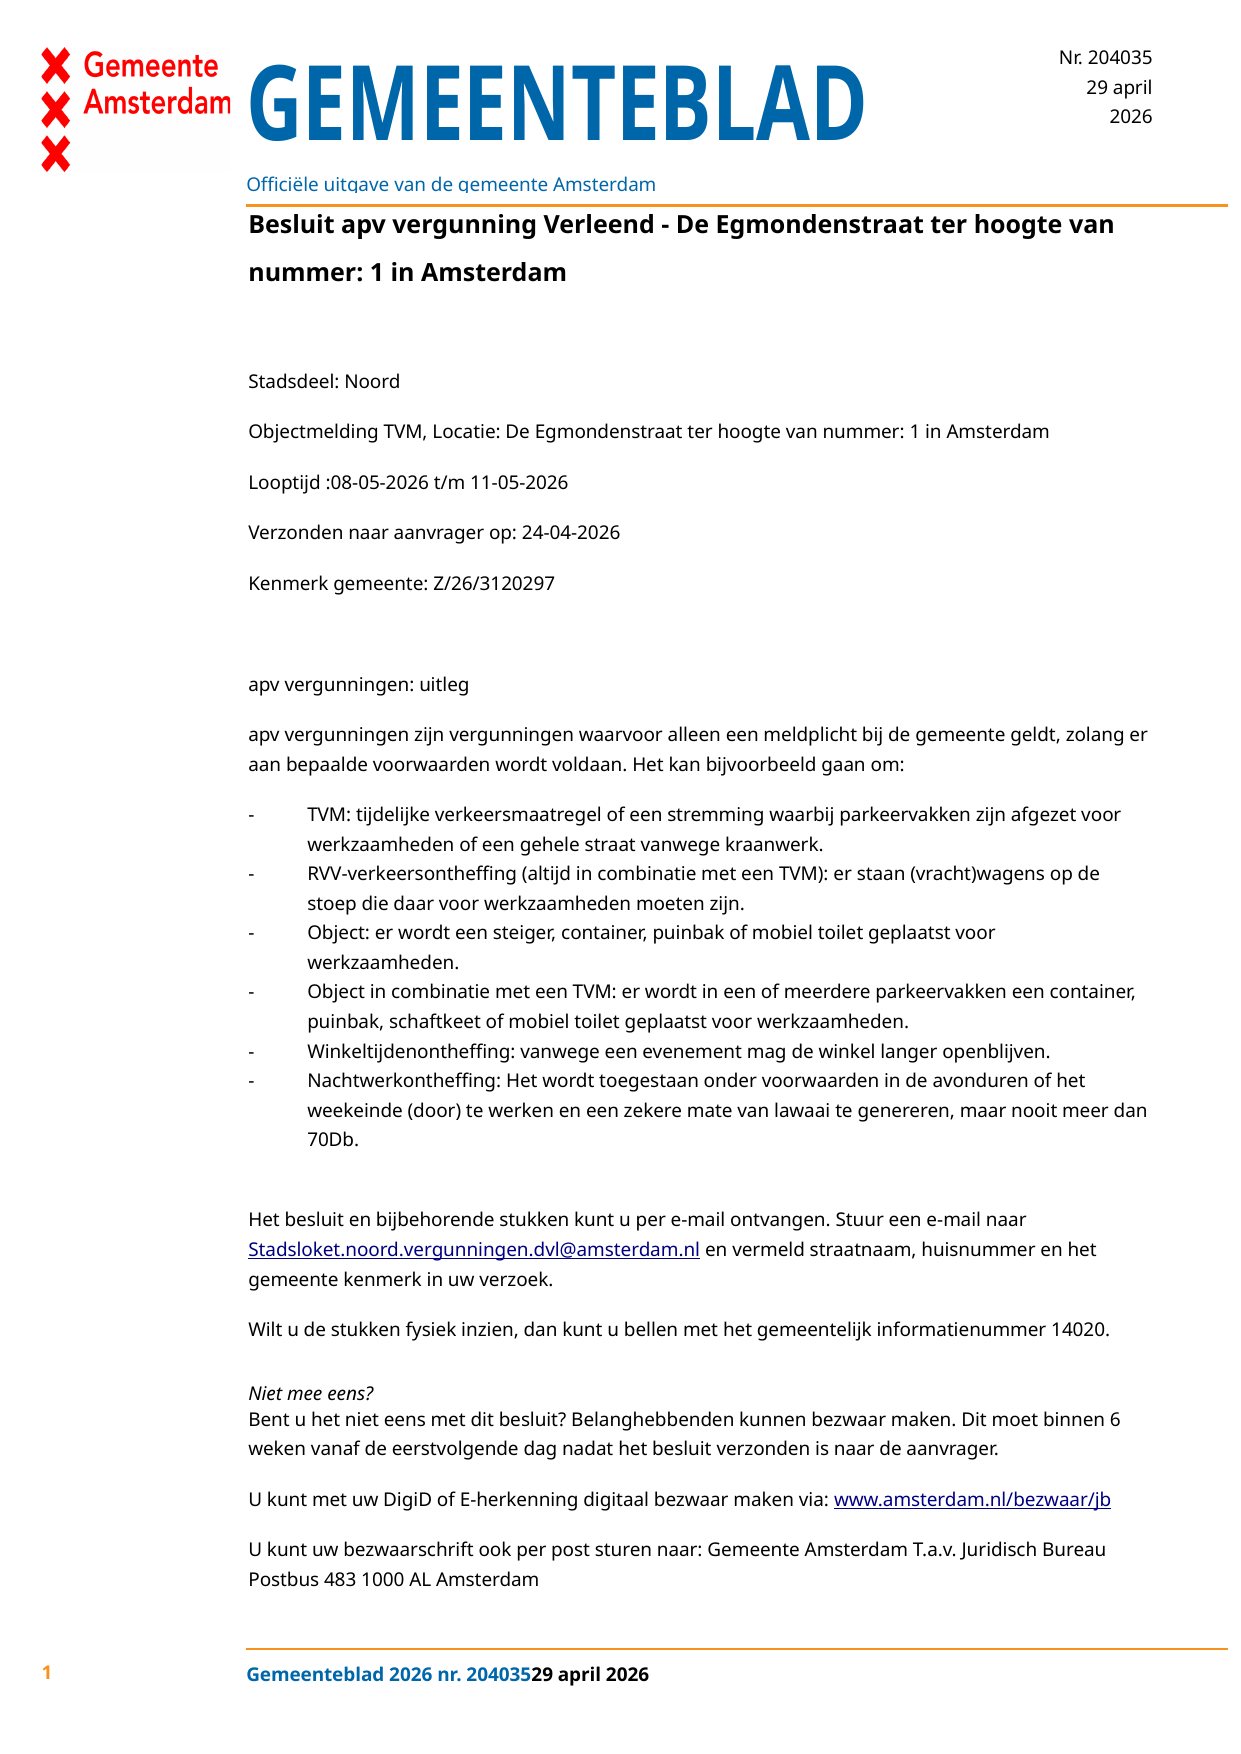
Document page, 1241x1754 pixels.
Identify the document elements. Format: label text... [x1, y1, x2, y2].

text U kunt met uw DigiD of E-herkenning digitaal bezwaar maken via: www.amsterdam.nl/bezwaar/jb [248, 1486, 1152, 1512]
text Besluit apv vergunning Verleend - De Egmondenstraat ter hoogte van nummer: 1 in Amsterdam [248, 207, 1152, 288]
text Kenmerk gemeente: Z/26/3120297 [248, 570, 1152, 596]
text U kunt uw bezwaarschrift ook per post sturen naar: Gemeente Amsterdam T.a.v. Juridisch Bureau Postbus 483 1000 AL Amsterdam [248, 1536, 1152, 1592]
list TVM: tijdelijke verkeersmaatregel of een stremming waarbij parkeervakken zijn afgezet voor werkzaamheden of een gehele straat vanwege kraanwerk. [248, 801, 1152, 857]
text Looptijd :08-05-2026 t/m 11-05-2026 [248, 469, 1152, 495]
text Niet mee eens? [248, 1380, 1152, 1406]
text Stadsdeel: Noord [248, 368, 1152, 394]
text Bent u het niet eens met dit besluit? Belanghebbenden kunnen bezwaar maken. Dit moet binnen 6 weken vanaf de eerstvolgende dag nadat het besluit verzonden is naar de aanvrager. [248, 1406, 1152, 1461]
list Winkeltijdenontheffing: vanwege een evenement mag de winkel langer openblijven. [248, 1038, 1152, 1064]
list Nachtwerkontheffing: Het wordt toegestaan onder voorwaarden in de avonduren of het weekeinde (door) te werken en een zekere mate van lawaai te genereren, maar nooit meer dan 70Db. [248, 1067, 1152, 1152]
text Verzonden naar aanvrager op: 24-04-2026 [248, 519, 1152, 545]
list RVV-verkeersontheffing (altijd in combinatie met een TVM): er staan (vracht)wagens op de stoep die daar voor werkzaamheden moeten zijn. [248, 860, 1152, 916]
text Objectmelding TVM, Locatie: De Egmondenstraat ter hoogte van nummer: 1 in Amsterdam [248, 419, 1152, 444]
list Object in combinatie met een TVM: er wordt in een of meerdere parkeervakken een container, puinbak, schaftkeet of mobiel toilet geplaatst voor werkzaamheden. [248, 979, 1152, 1034]
text apv vergunningen zijn vergunningen waarvoor alleen een meldplicht bij de gemeente geldt, zolang er aan bepaalde voorwaarden wordt voldaan. Het kan bijvoorbeeld gaan om: [248, 721, 1152, 777]
text Het besluit en bijbehorende stukken kunt u per e-mail ontvangen. Stuur een e-mail naar Stadsloket.noord.vergunningen.dvl@amsterdam.nl en vermeld straatnaam, huisnummer en het gemeente kenmerk in uw verzoek. [248, 1207, 1152, 1292]
text apv vergunningen: uitleg [248, 671, 1152, 697]
text Wilt u de stukken fysiek inzien, dan kunt u bellen met het gemeentelijk informatienummer 14020. [248, 1316, 1152, 1342]
list Object: er wordt een steiger, container, puinbak of mobiel toilet geplaatst voor werkzaamheden. [248, 919, 1152, 975]
picture [41, 47, 231, 172]
